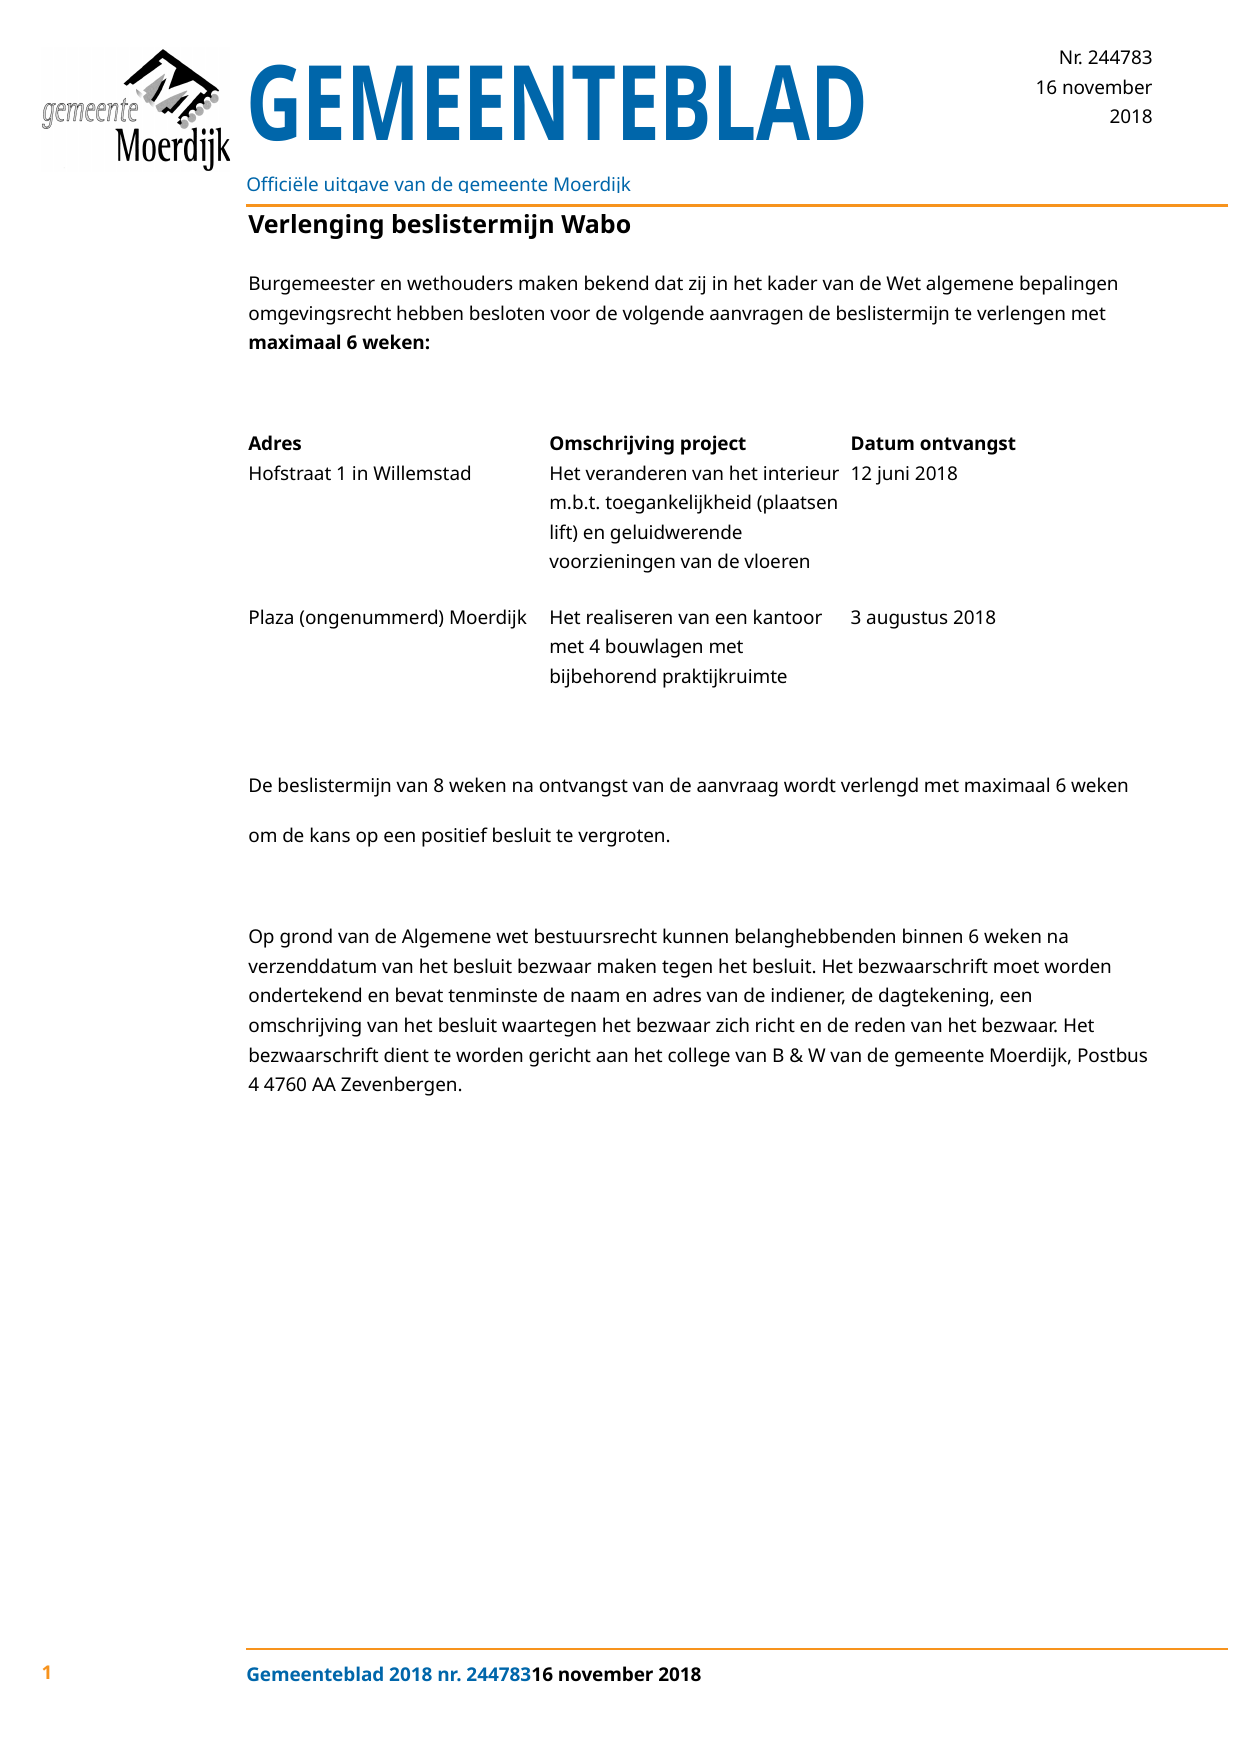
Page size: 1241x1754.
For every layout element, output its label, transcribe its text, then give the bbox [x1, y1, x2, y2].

picture [41, 47, 231, 172]
text Burgemeester en wethouders maken bekend dat zij in het kader van de Wet algemene bepalingen omgevingsrecht hebben besloten voor de volgende aanvragen de beslistermijn te verlengen met maximaal 6 weken: [248, 270, 1152, 355]
text Verlenging beslistermijn Wabo [248, 207, 1152, 241]
table_cell Het realiseren van een kantoor met 4 bouwlagen met bijbehorend praktijkruimte [549, 604, 850, 718]
text De beslistermijn van 8 weken na ontvangst van de aanvraag wordt verlengd met maximaal 6 weken [248, 772, 1152, 798]
table_header Omschrijving project Het veranderen van het interieur m.b.t. toegankelijkheid (plaatsen lift) en geluidwerende voorzieningen van de vloeren [549, 430, 850, 604]
text Op grond van de Algemene wet bestuursrecht kunnen belanghebbenden binnen 6 weken na verzenddatum van het besluit bezwaar maken tegen het besluit. Het bezwaarschrift moet worden ondertekend en bevat tenminste de naam en adres van de indiener, de dagtekening, een omschrijving van het besluit waartegen het bezwaar zich richt en de reden van het bezwaar. Het bezwaarschrift dient te worden gericht aan het college van B & W van de gemeente Moerdijk, Postbus 4 4760 AA Zevenbergen. [248, 923, 1152, 1097]
table_cell 3 augustus 2018 [850, 604, 1152, 718]
table_header Datum ontvangst 12 juni 2018 [850, 430, 1152, 604]
text om de kans op een positief besluit te vergroten. [248, 823, 1152, 848]
table_cell Plaza (ongenummerd) Moerdijk [248, 604, 549, 718]
table_header Adres Hofstraat 1 in Willemstad [248, 430, 549, 604]
